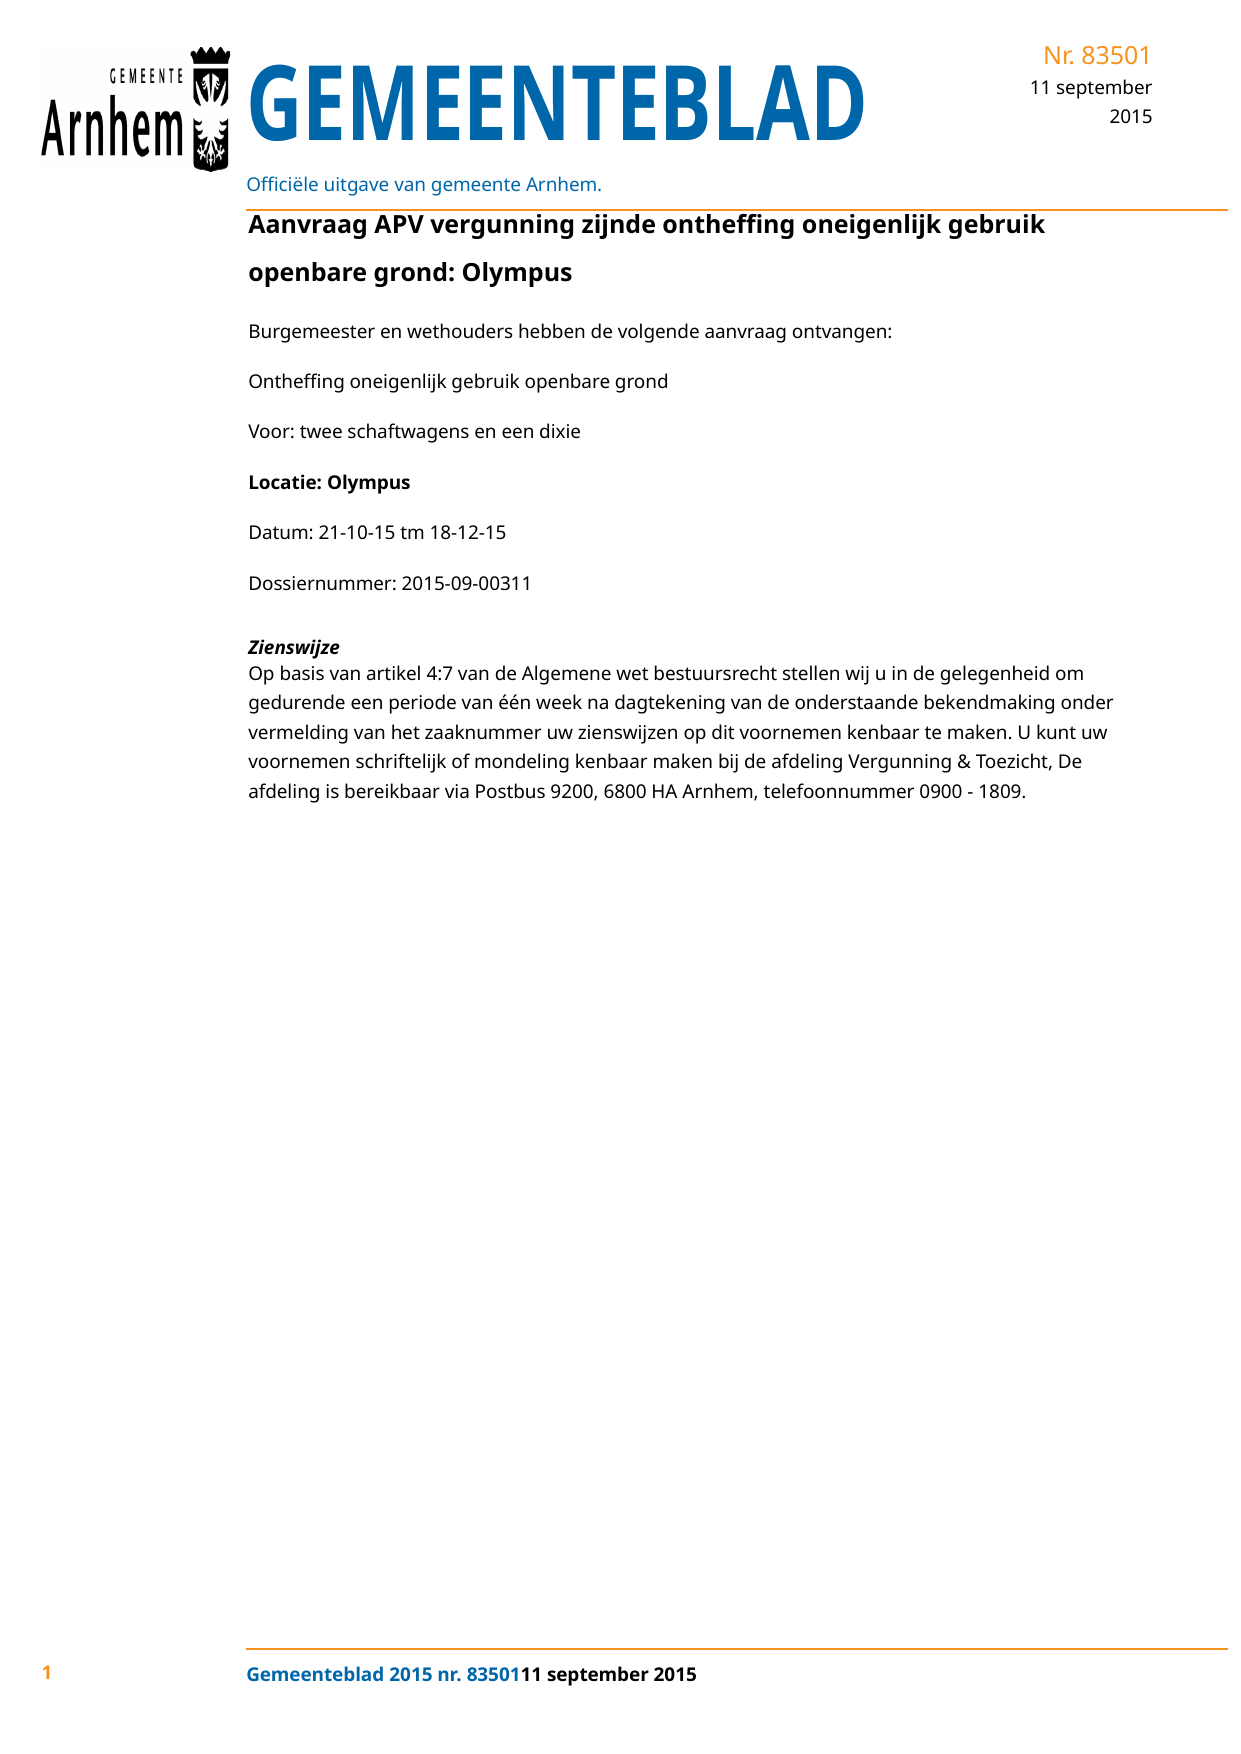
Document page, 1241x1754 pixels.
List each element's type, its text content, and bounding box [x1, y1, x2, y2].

text Zienswijze [248, 634, 1152, 660]
picture [41, 47, 231, 172]
text Burgemeester en wethouders hebben de volgende aanvraag ontvangen: [248, 318, 1152, 344]
text Aanvraag APV vergunning zijnde ontheffing oneigenlijk gebruik openbare grond: Olympus [248, 211, 1152, 288]
text Dossiernummer: 2015-09-00311 [248, 570, 1152, 596]
text Op basis van artikel 4:7 van de Algemene wet bestuursrecht stellen wij u in de gelegenheid om gedurende een periode van één week na dagtekening van de onderstaande bekendmaking onder vermelding van het zaaknummer uw zienswijzen op dit voornemen kenbaar te maken. U kunt uw voornemen schriftelijk of mondeling kenbaar maken bij de afdeling Vergunning & Toezicht, De afdeling is bereikbaar via Postbus 9200, 6800 HA Arnhem, telefoonnummer 0900 - 1809. [248, 660, 1152, 804]
text Datum: 21-10-15 tm 18-12-15 [248, 519, 1152, 545]
text Voor: twee schaftwagens en een dixie [248, 419, 1152, 444]
text Locatie: Olympus [248, 469, 1152, 495]
text Ontheffing oneigenlijk gebruik openbare grond [248, 368, 1152, 394]
